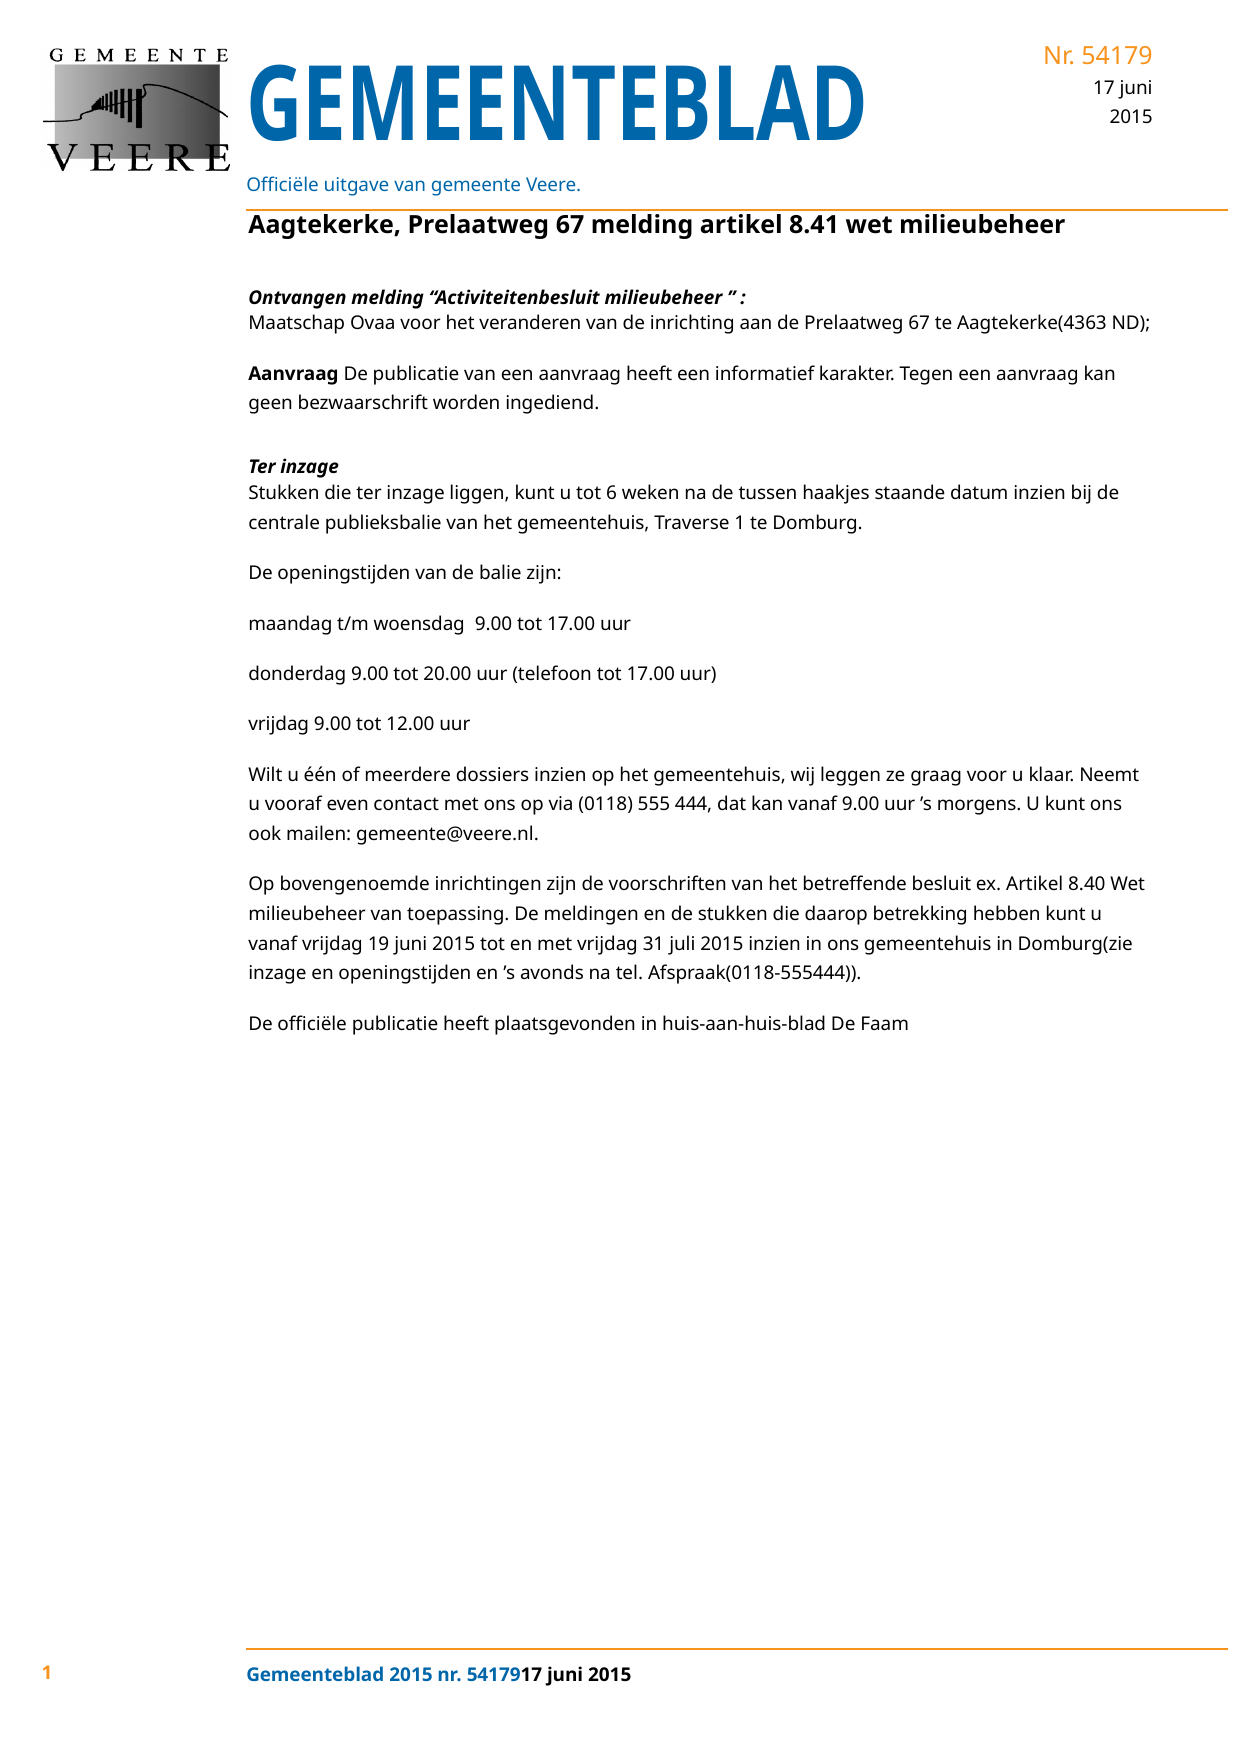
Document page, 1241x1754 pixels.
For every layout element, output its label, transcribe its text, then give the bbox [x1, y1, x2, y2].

text De openingstijden van de balie zijn: [248, 559, 1152, 585]
text Maatschap Ovaa voor het veranderen van de inrichting aan de Prelaatweg 67 te Aagtekerke(4363 ND); [248, 309, 1152, 335]
text Ontvangen melding “Activiteitenbesluit milieubeheer ” : [248, 284, 1152, 309]
text Aagtekerke, Prelaatweg 67 melding artikel 8.41 wet milieubeheer [248, 211, 1152, 241]
text Op bovengenoemde inrichtingen zijn de voorschriften van het betreffende besluit ex. Artikel 8.40 Wet milieubeheer van toepassing. De meldingen en de stukken die daarop betrekking hebben kunt u vanaf vrijdag 19 juni 2015 tot en met vrijdag 31 juli 2015 inzien in ons gemeentehuis in Domburg(zie inzage en openingstijden en ’s avonds na tel. Afspraak(0118-555444)). [248, 871, 1152, 985]
text Ter inzage [248, 453, 1152, 479]
text maandag t/m woensdag 9.00 tot 17.00 uur [248, 610, 1152, 635]
text Aanvraag De publicatie van een aanvraag heeft een informatief karakter. Tegen een aanvraag kan geen bezwaarschrift worden ingediend. [248, 360, 1152, 415]
text Wilt u één of meerdere dossiers inzien op het gemeentehuis, wij leggen ze graag voor u klaar. Neemt u vooraf even contact met ons op via (0118) 555 444, dat kan vanaf 9.00 uur ’s morgens. U kunt ons ook mailen: gemeente@veere.nl. [248, 761, 1152, 846]
text donderdag 9.00 tot 20.00 uur (telefoon tot 17.00 uur) [248, 660, 1152, 686]
picture [41, 47, 231, 172]
text vrijdag 9.00 tot 12.00 uur [248, 711, 1152, 736]
text Stukken die ter inzage liggen, kunt u tot 6 weken na de tussen haakjes staande datum inzien bij de centrale publieksbalie van het gemeentehuis, Traverse 1 te Domburg. [248, 479, 1152, 534]
text De officiële publicatie heeft plaatsgevonden in huis-aan-huis-blad De Faam [248, 1010, 1152, 1035]
